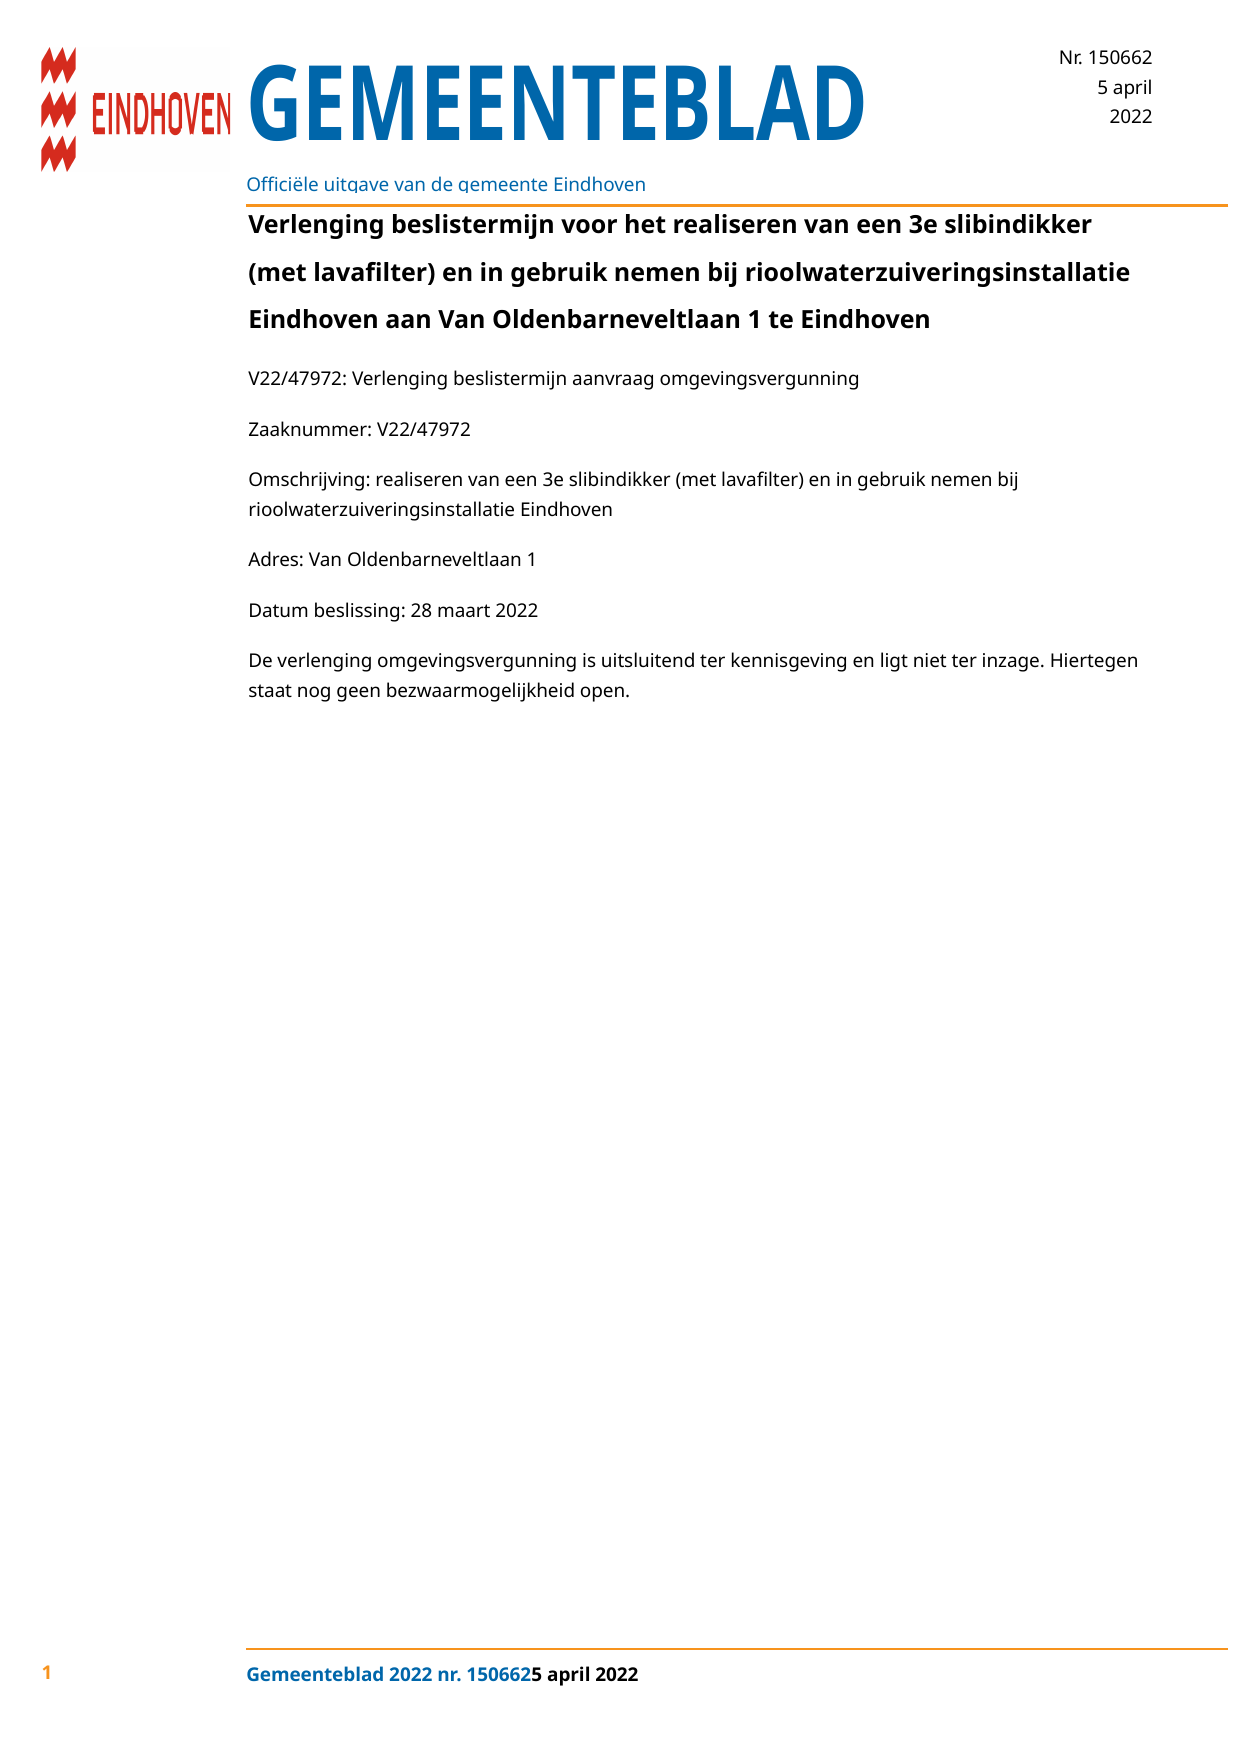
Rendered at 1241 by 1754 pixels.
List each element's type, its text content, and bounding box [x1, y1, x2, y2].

text V22/47972: Verlenging beslistermijn aanvraag omgevingsvergunning [248, 366, 1152, 391]
picture [41, 47, 231, 172]
text Adres: Van Oldenbarneveltlaan 1 [248, 546, 1152, 572]
text De verlenging omgevingsvergunning is uitsluitend ter kennisgeving en ligt niet ter inzage. Hiertegen staat nog geen bezwaarmogelijkheid open. [248, 647, 1152, 702]
text Omschrijving: realiseren van een 3e slibindikker (met lavafilter) en in gebruik nemen bij rioolwaterzuiveringsinstallatie Eindhoven [248, 466, 1152, 522]
text Datum beslissing: 28 maart 2022 [248, 597, 1152, 622]
text Zaaknummer: V22/47972 [248, 416, 1152, 442]
text Verlenging beslistermijn voor het realiseren van een 3e slibindikker (met lavafilter) en in gebruik nemen bij rioolwaterzuiveringsinstallatie Eindhoven aan Van Oldenbarneveltlaan 1 te Eindhoven [248, 207, 1152, 336]
